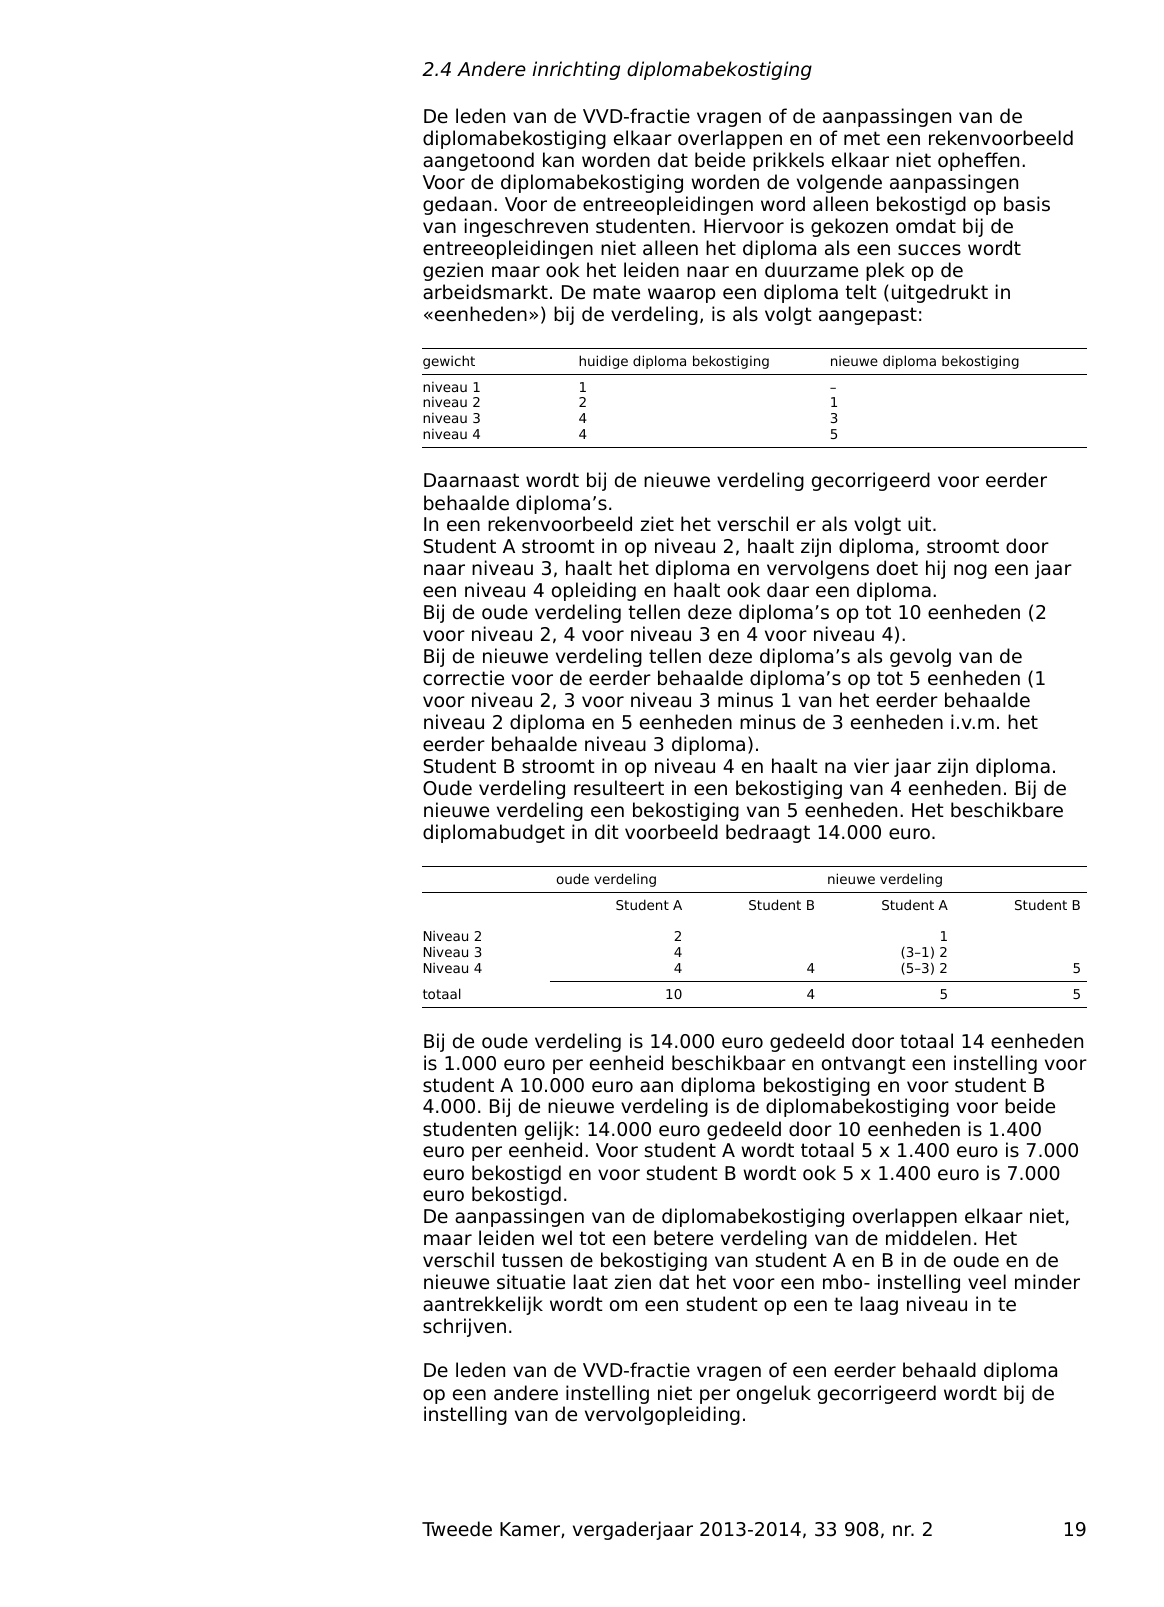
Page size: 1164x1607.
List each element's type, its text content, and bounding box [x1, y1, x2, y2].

table_cell 5 [954, 982, 1087, 1007]
text In een rekenvoorbeeld ziet het verschil er als volgt uit. [422, 514, 1087, 536]
table_cell 4 [572, 427, 823, 447]
table_cell [688, 945, 821, 961]
table_cell [422, 893, 550, 913]
text Bij de nieuwe verdeling tellen deze diploma’s als gevolg van de correctie voor de eerder behaalde diploma’s op tot 5 eenheden (1 voor niveau 2, 3 voor niveau 3 minus 1 van het eerder behaalde niveau 2 diploma en 5 eenheden minus de 3 eenheden i.v.m. het eerder behaalde niveau 3 diploma). [422, 646, 1087, 756]
table_cell [550, 914, 688, 929]
table_cell 2 [550, 929, 688, 945]
table_cell 4 [688, 982, 821, 1007]
table_cell [954, 914, 1087, 929]
table_cell [821, 914, 954, 929]
table_cell Niveau 3 [422, 945, 550, 961]
text De aanpassingen van de diplomabekostiging overlappen elkaar niet, maar leiden wel tot een betere verdeling van de middelen. Het verschil tussen de bekostiging van student A en B in de oude en de nieuwe situatie laat zien dat het voor een mbo- instelling veel minder aantrekkelijk wordt om een student op een te laag niveau in te schrijven. [422, 1206, 1087, 1338]
table_cell [954, 929, 1087, 945]
table_cell Student A [550, 893, 688, 913]
subtitle 2.4 Andere inrichting diplomabekostiging [422, 59, 1087, 81]
table_cell 4 [550, 961, 688, 981]
table_header nieuwe diploma bekostiging [824, 349, 1087, 374]
table_cell (5–3) 2 [821, 961, 954, 981]
table_header nieuwe verdeling [821, 867, 1087, 892]
text Bij de oude verdeling tellen deze diploma’s op tot 10 eenheden (2 voor niveau 2, 4 voor niveau 3 en 4 voor niveau 4). [422, 602, 1087, 646]
table_cell (3–1) 2 [821, 945, 954, 961]
table_cell – [824, 375, 1087, 395]
text De leden van de VVD-fractie vragen of de aanpassingen van de diplomabekostiging elkaar overlappen en of met een rekenvoorbeeld aangetoond kan worden dat beide prikkels elkaar niet opheffen. [422, 106, 1087, 172]
table_cell [688, 914, 821, 929]
table_cell niveau 2 [422, 395, 572, 411]
table_cell niveau 4 [422, 427, 572, 447]
table_cell Niveau 4 [422, 961, 550, 981]
table_cell niveau 1 [422, 375, 572, 395]
table_cell 4 [572, 411, 823, 427]
table_cell Student B [688, 893, 821, 913]
text Daarnaast wordt bij de nieuwe verdeling gecorrigeerd voor eerder behaalde diploma’s. [422, 470, 1087, 514]
table_cell totaal [422, 981, 550, 1007]
table_cell 2 [572, 395, 823, 411]
table_cell [954, 945, 1087, 961]
table_header huidige diploma bekostiging [572, 349, 823, 374]
table_cell 1 [821, 929, 954, 945]
text Bij de oude verdeling is 14.000 euro gedeeld door totaal 14 eenheden is 1.000 euro per eenheid beschikbaar en ontvangt een instelling voor student A 10.000 euro aan diploma bekostiging en voor student B 4.000. Bij de nieuwe verdeling is de diplomabekostiging voor beide studenten gelijk: 14.000 euro gedeeld door 10 eenheden is 1.400 euro per eenheid. Voor student A wordt totaal 5 x 1.400 euro is 7.000 euro bekostigd en voor student B wordt ook 5 x 1.400 euro is 7.000 euro bekostigd. [422, 1031, 1087, 1206]
table_cell 5 [821, 982, 954, 1007]
table_header gewicht [422, 349, 572, 374]
table_cell 1 [824, 395, 1087, 411]
text Student B stroomt in op niveau 4 en haalt na vier jaar zijn diploma. Oude verdeling resulteert in een bekostiging van 4 eenheden. Bij de nieuwe verdeling een bekostiging van 5 eenheden. Het beschikbare diplomabudget in dit voorbeeld bedraagt 14.000 euro. [422, 756, 1087, 844]
table_cell 1 [572, 375, 823, 395]
table_cell 5 [824, 427, 1087, 447]
table_cell [422, 914, 550, 929]
table_header oude verdeling [550, 867, 821, 892]
table_cell 5 [954, 961, 1087, 981]
table_cell 4 [688, 961, 821, 981]
table_cell [688, 929, 821, 945]
table_cell Niveau 2 [422, 929, 550, 945]
text Voor de diplomabekostiging worden de volgende aanpassingen gedaan. Voor de entreeopleidingen word alleen bekostigd op basis van ingeschreven studenten. Hiervoor is gekozen omdat bij de entreeopleidingen niet alleen het diploma als een succes wordt gezien maar ook het leiden naar en duurzame plek op de arbeidsmarkt. De mate waarop een diploma telt (uitgedrukt in «eenheden») bij de verdeling, is als volgt aangepast: [422, 172, 1087, 326]
table_cell 4 [550, 945, 688, 961]
text De leden van de VVD-fractie vragen of een eerder behaald diploma op een andere instelling niet per ongeluk gecorrigeerd wordt bij de instelling van de vervolgopleiding. [422, 1360, 1087, 1426]
table_cell 3 [824, 411, 1087, 427]
table_cell niveau 3 [422, 411, 572, 427]
table_cell Student B [954, 893, 1087, 913]
table_cell Student A [821, 893, 954, 913]
table_cell 10 [550, 982, 688, 1007]
text Student A stroomt in op niveau 2, haalt zijn diploma, stroomt door naar niveau 3, haalt het diploma en vervolgens doet hij nog een jaar een niveau 4 opleiding en haalt ook daar een diploma. [422, 536, 1087, 602]
table_header [422, 867, 550, 892]
